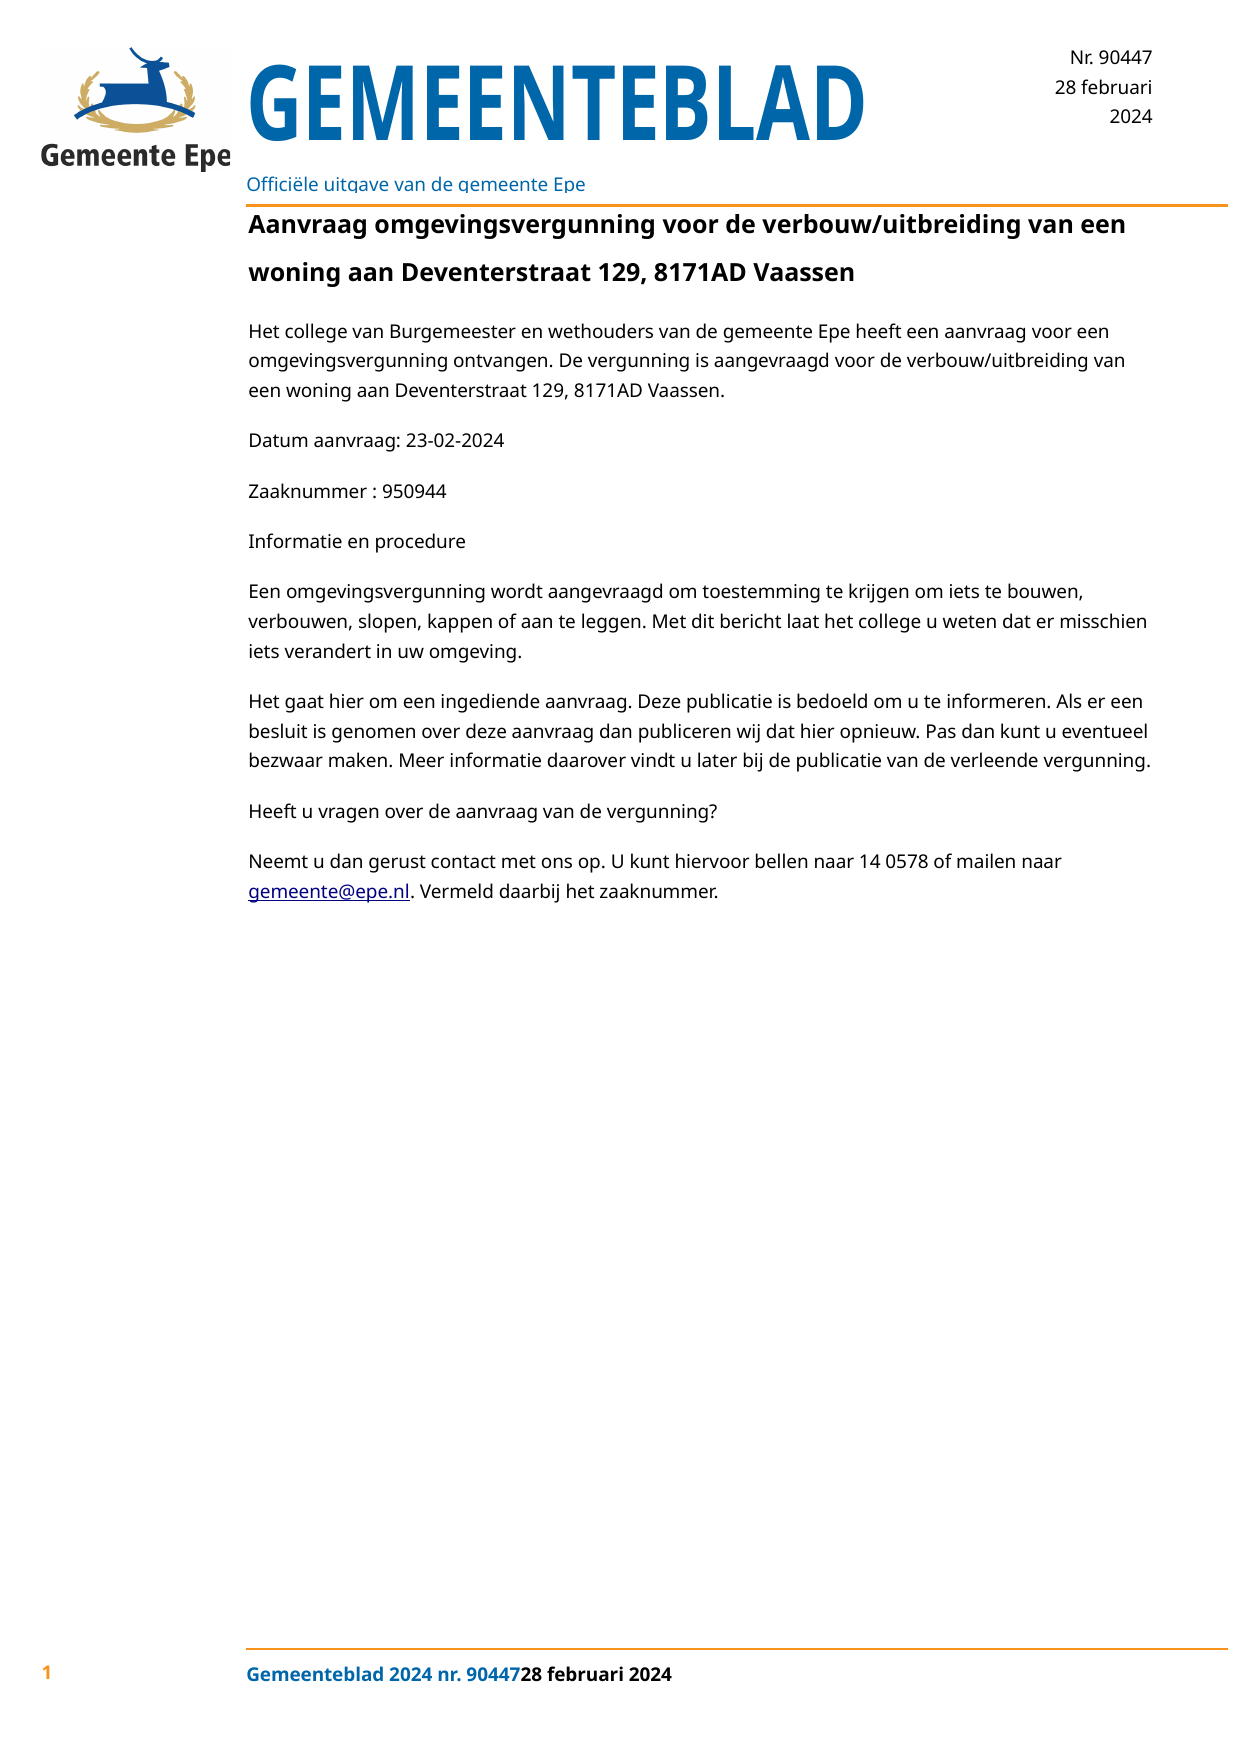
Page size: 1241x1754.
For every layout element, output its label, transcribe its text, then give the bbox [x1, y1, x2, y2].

text Informatie en procedure [248, 528, 1152, 554]
text Heeft u vragen over de aanvraag van de vergunning? [248, 798, 1152, 824]
text Aanvraag omgevingsvergunning voor de verbouw/uitbreiding van een woning aan Deventerstraat 129, 8171AD Vaassen [248, 207, 1152, 288]
text Neemt u dan gerust contact met ons op. U kunt hiervoor bellen naar 14 0578 of mailen naar gemeente@epe.nl. Vermeld daarbij het zaaknummer. [248, 848, 1152, 904]
text Een omgevingsvergunning wordt aangevraagd om toestemming te krijgen om iets te bouwen, verbouwen, slopen, kappen of aan te leggen. Met dit bericht laat het college u weten dat er misschien iets verandert in uw omgeving. [248, 579, 1152, 664]
text Het gaat hier om een ingediende aanvraag. Deze publicatie is bedoeld om u te informeren. Als er een besluit is genomen over deze aanvraag dan publiceren wij dat hier opnieuw. Pas dan kunt u eventueel bezwaar maken. Meer informatie daarover vindt u later bij de publicatie van de verleende vergunning. [248, 688, 1152, 773]
text Het college van Burgemeester en wethouders van de gemeente Epe heeft een aanvraag voor een omgevingsvergunning ontvangen. De vergunning is aangevraagd voor de verbouw/uitbreiding van een woning aan Deventerstraat 129, 8171AD Vaassen. [248, 318, 1152, 403]
picture [41, 47, 231, 172]
text Datum aanvraag: 23-02-2024 [248, 427, 1152, 453]
text Zaaknummer : 950944 [248, 478, 1152, 504]
